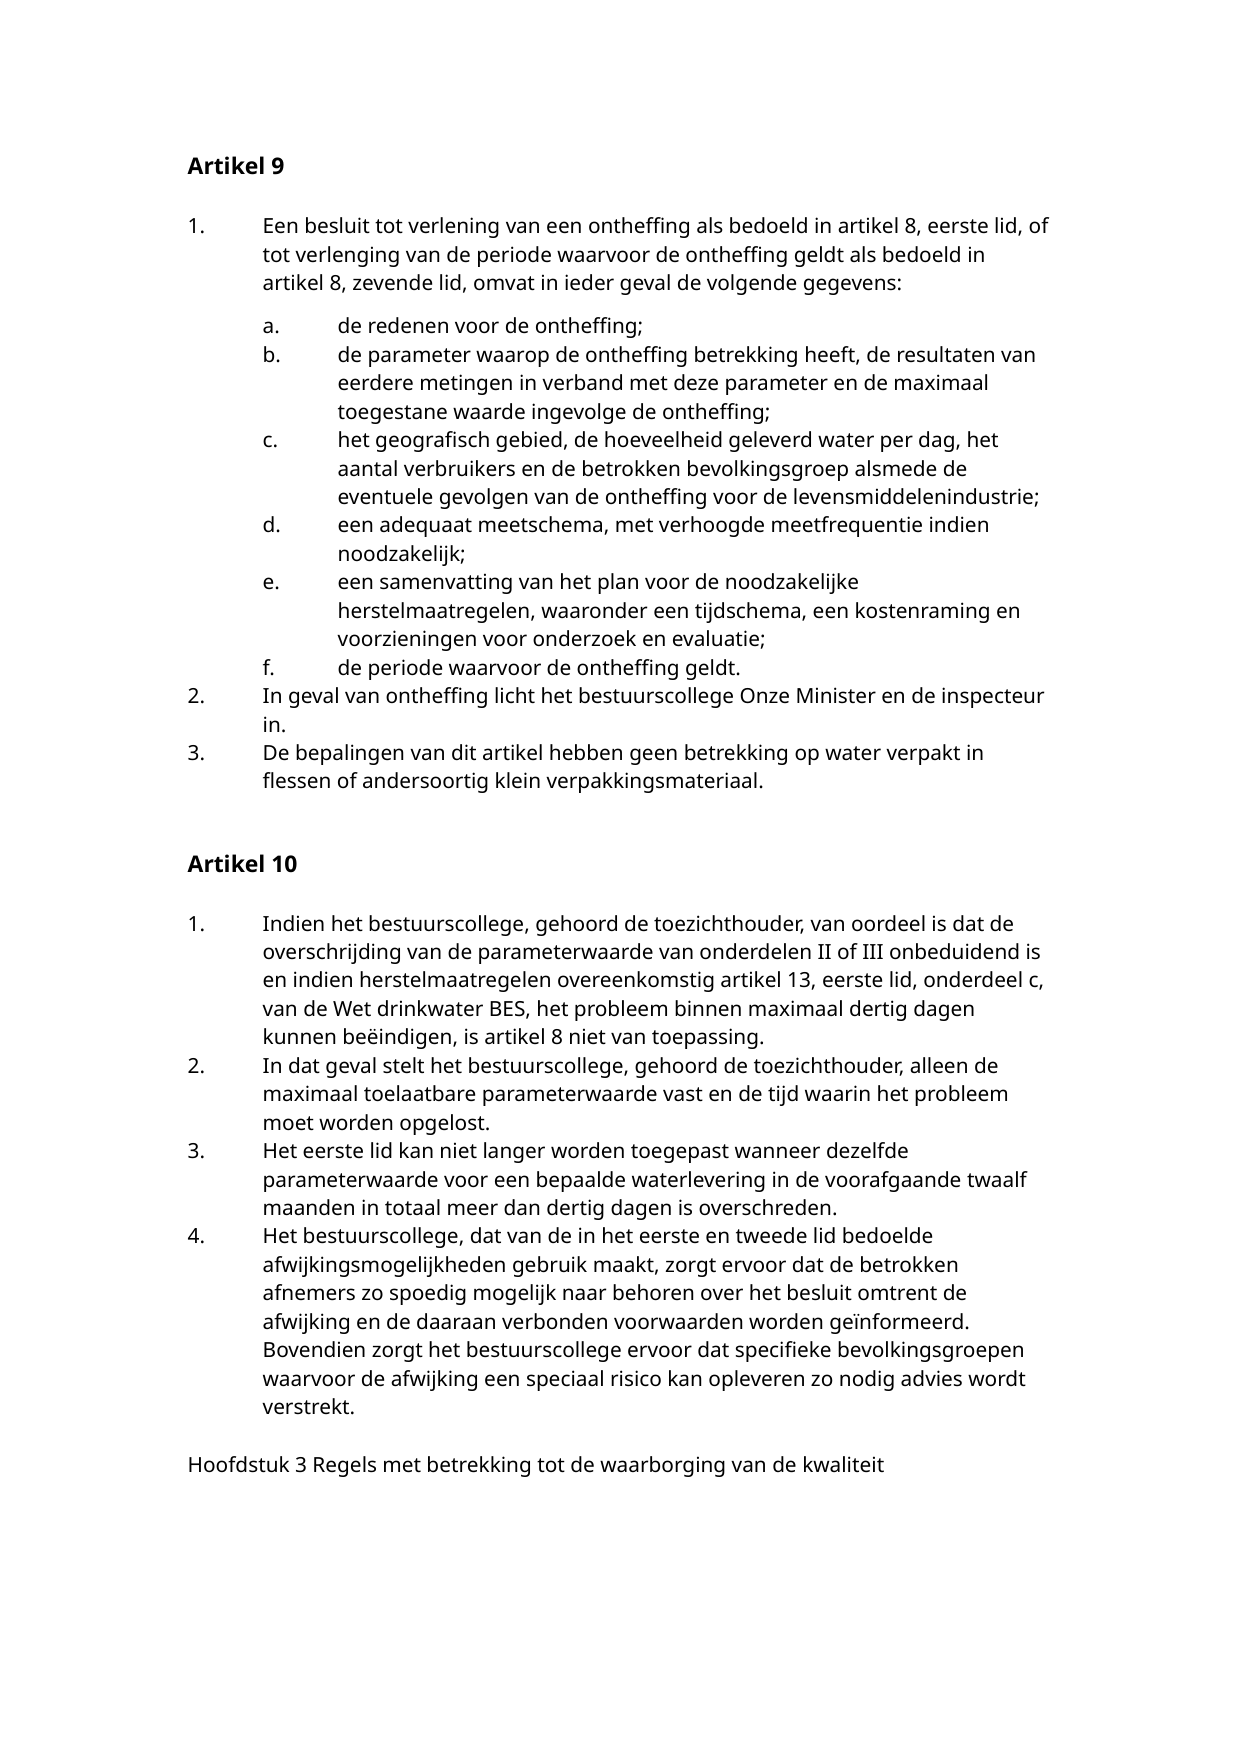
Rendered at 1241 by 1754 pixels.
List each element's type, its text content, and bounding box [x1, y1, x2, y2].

list In geval van ontheffing licht het bestuurscollege Onze Minister en de inspecteur in. [187, 681, 1053, 738]
subtitle Artikel 9 [187, 150, 1053, 181]
list Indien het bestuurscollege, gehoord de toezichthouder, van oordeel is dat de overschrijding van de parameterwaarde van onderdelen II of III onbeduidend is en indien herstelmaatregelen overeenkomstig artikel 13, eerste lid, onderdeel c, van de Wet drinkwater BES, het probleem binnen maximaal dertig dagen kunnen beëindigen, is artikel 8 niet van toepassing. [187, 909, 1053, 1051]
subtitle Hoofdstuk 3 Regels met betrekking tot de waarborging van de kwaliteit [187, 1451, 1053, 1479]
list het geografisch gebied, de hoeveelheid geleverd water per dag, het aantal verbruikers en de betrokken bevolkingsgroep alsmede de eventuele gevolgen van de ontheffing voor de levensmiddelenindustrie; [262, 425, 1053, 511]
list De bepalingen van dit artikel hebben geen betrekking op water verpakt in flessen of andersoortig klein verpakkingsmateriaal. [187, 738, 1053, 795]
list de periode waarvoor de ontheffing geldt. [262, 653, 1053, 681]
list Het eerste lid kan niet langer worden toegepast wanneer dezelfde parameterwaarde voor een bepaalde waterlevering in de voorafgaande twaalf maanden in totaal meer dan dertig dagen is overschreden. [187, 1136, 1053, 1222]
subtitle Artikel 10 [187, 847, 1053, 879]
list Een besluit tot verlening van een ontheffing als bedoeld in artikel 8, eerste lid, of tot verlenging van de periode waarvoor de ontheffing geldt als bedoeld in artikel 8, zevende lid, omvat in ieder geval de volgende gegevens: [187, 211, 1053, 297]
list de redenen voor de ontheffing; [262, 312, 1053, 340]
list Het bestuurscollege, dat van de in het eerste en tweede lid bedoelde afwijkingsmogelijkheden gebruik maakt, zorgt ervoor dat de betrokken afnemers zo spoedig mogelijk naar behoren over het besluit omtrent de afwijking en de daaraan verbonden voorwaarden worden geïnformeerd. Bovendien zorgt het bestuurscollege ervoor dat specifieke bevolkingsgroepen waarvoor de afwijking een speciaal risico kan opleveren zo nodig advies wordt verstrekt. [187, 1222, 1053, 1421]
list In dat geval stelt het bestuurscollege, gehoord de toezichthouder, alleen de maximaal toelaatbare parameterwaarde vast en de tijd waarin het probleem moet worden opgelost. [187, 1051, 1053, 1136]
list een adequaat meetschema, met verhoogde meetfrequentie indien noodzakelijk; [262, 511, 1053, 567]
list een samenvatting van het plan voor de noodzakelijke herstelmaatregelen, waaronder een tijdschema, een kostenraming en voorzieningen voor onderzoek en evaluatie; [262, 567, 1053, 653]
list de parameter waarop de ontheffing betrekking heeft, de resultaten van eerdere metingen in verband met deze parameter en de maximaal toegestane waarde ingevolge de ontheffing; [262, 340, 1053, 425]
